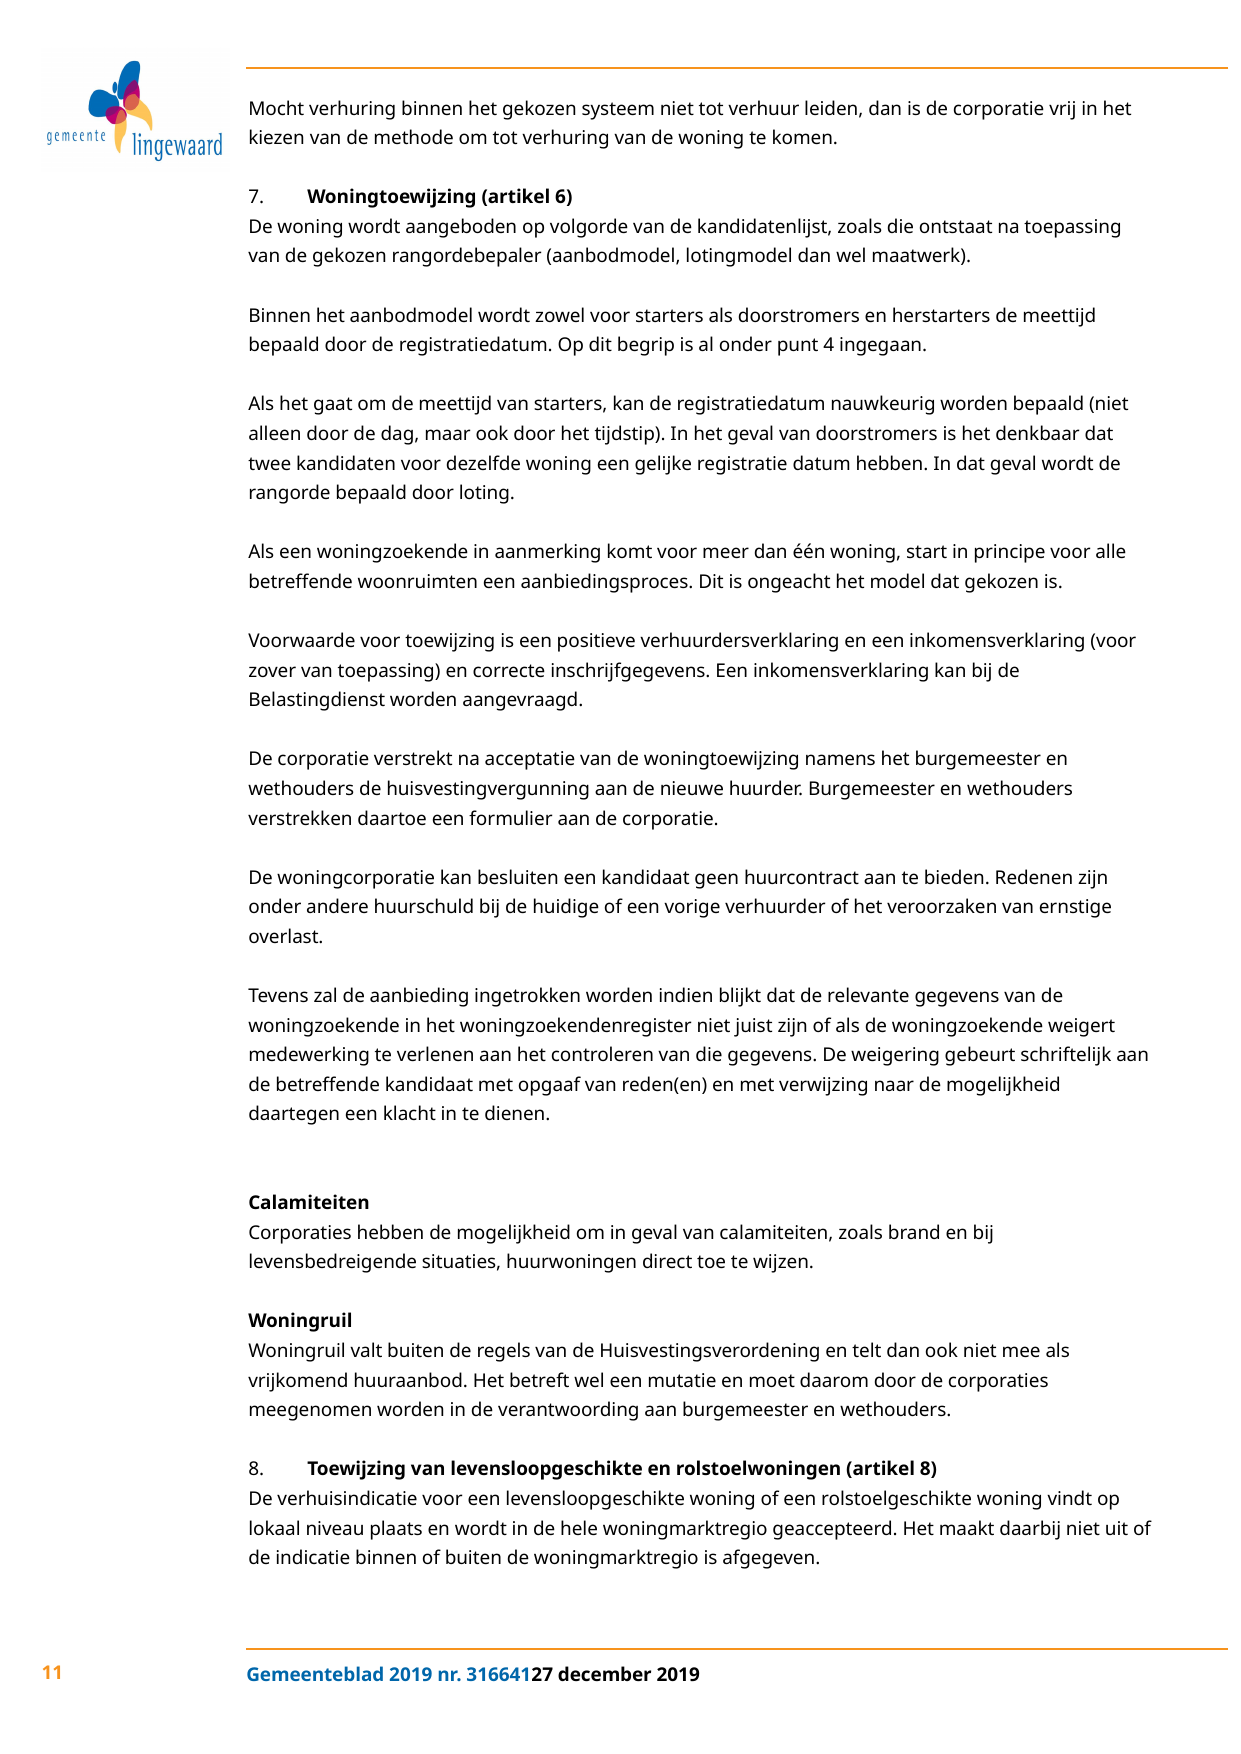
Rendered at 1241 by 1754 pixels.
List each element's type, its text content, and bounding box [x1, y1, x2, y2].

list Woningtoewijzing (artikel 6) [248, 183, 1152, 209]
text Mocht verhuring binnen het gekozen systeem niet tot verhuur leiden, dan is de corporatie vrij in het kiezen van de methode om tot verhuring van de woning te komen. [248, 95, 1152, 150]
text Corporaties hebben de mogelijkheid om in geval van calamiteiten, zoals brand en bij levensbedreigende situaties, huurwoningen direct toe te wijzen. [248, 1219, 1152, 1274]
text Als een woningzoekende in aanmerking komt voor meer dan één woning, start in principe voor alle betreffende woonruimten een aanbiedingsproces. Dit is ongeacht het model dat gekozen is. [248, 538, 1152, 594]
text Tevens zal de aanbieding ingetrokken worden indien blijkt dat de relevante gegevens van de woningzoekende in het woningzoekendenregister niet juist zijn of als de woningzoekende weigert medewerking te verlenen aan het controleren van die gegevens. De weigering gebeurt schriftelijk aan de betreffende kandidaat met opgaaf van reden(en) en met verwijzing naar de mogelijkheid daartegen een klacht in te dienen. [248, 982, 1152, 1126]
text Binnen het aanbodmodel wordt zowel voor starters als doorstromers en herstarters de meettijd bepaald door de registratiedatum. Op dit begrip is al onder punt 4 ingegaan. [248, 302, 1152, 357]
text De woningcorporatie kan besluiten een kandidaat geen huurcontract aan te bieden. Redenen zijn onder andere huurschuld bij de huidige of een vorige verhuurder of het veroorzaken van ernstige overlast. [248, 864, 1152, 949]
text De woning wordt aangeboden op volgorde van de kandidatenlijst, zoals die ontstaat na toepassing van de gekozen rangordebepaler (aanbodmodel, lotingmodel dan wel maatwerk). [248, 213, 1152, 268]
list Toewijzing van levensloopgeschikte en rolstoelwoningen (artikel 8) [248, 1456, 1152, 1481]
text De verhuisindicatie voor een levensloopgeschikte woning of een rolstoelgeschikte woning vindt op lokaal niveau plaats en wordt in de hele woningmarktregio geaccepteerd. Het maakt daarbij niet uit of de indicatie binnen of buiten de woningmarktregio is afgegeven. [248, 1485, 1152, 1570]
text Woningruil [248, 1308, 1152, 1333]
text Woningruil valt buiten de regels van de Huisvestingsverordening en telt dan ook niet mee als vrijkomend huuraanbod. Het betreft wel een mutatie en moet daarom door de corporaties meegenomen worden in de verantwoording aan burgemeester en wethouders. [248, 1337, 1152, 1422]
picture [41, 47, 231, 172]
text Calamiteiten [248, 1189, 1152, 1215]
text De corporatie verstrekt na acceptatie van de woningtoewijzing namens het burgemeester en wethouders de huisvestingvergunning aan de nieuwe huurder. Burgemeester en wethouders verstrekken daartoe een formulier aan de corporatie. [248, 746, 1152, 831]
text Als het gaat om de meettijd van starters, kan de registratiedatum nauwkeurig worden bepaald (niet alleen door de dag, maar ook door het tijdstip). In het geval van doorstromers is het denkbaar dat twee kandidaten voor dezelfde woning een gelijke registratie datum hebben. In dat geval wordt de rangorde bepaald door loting. [248, 391, 1152, 505]
text Voorwaarde voor toewijzing is een positieve verhuurdersverklaring en een inkomensverklaring (voor zover van toepassing) en correcte inschrijfgegevens. Een inkomensverklaring kan bij de Belastingdienst worden aangevraagd. [248, 627, 1152, 712]
